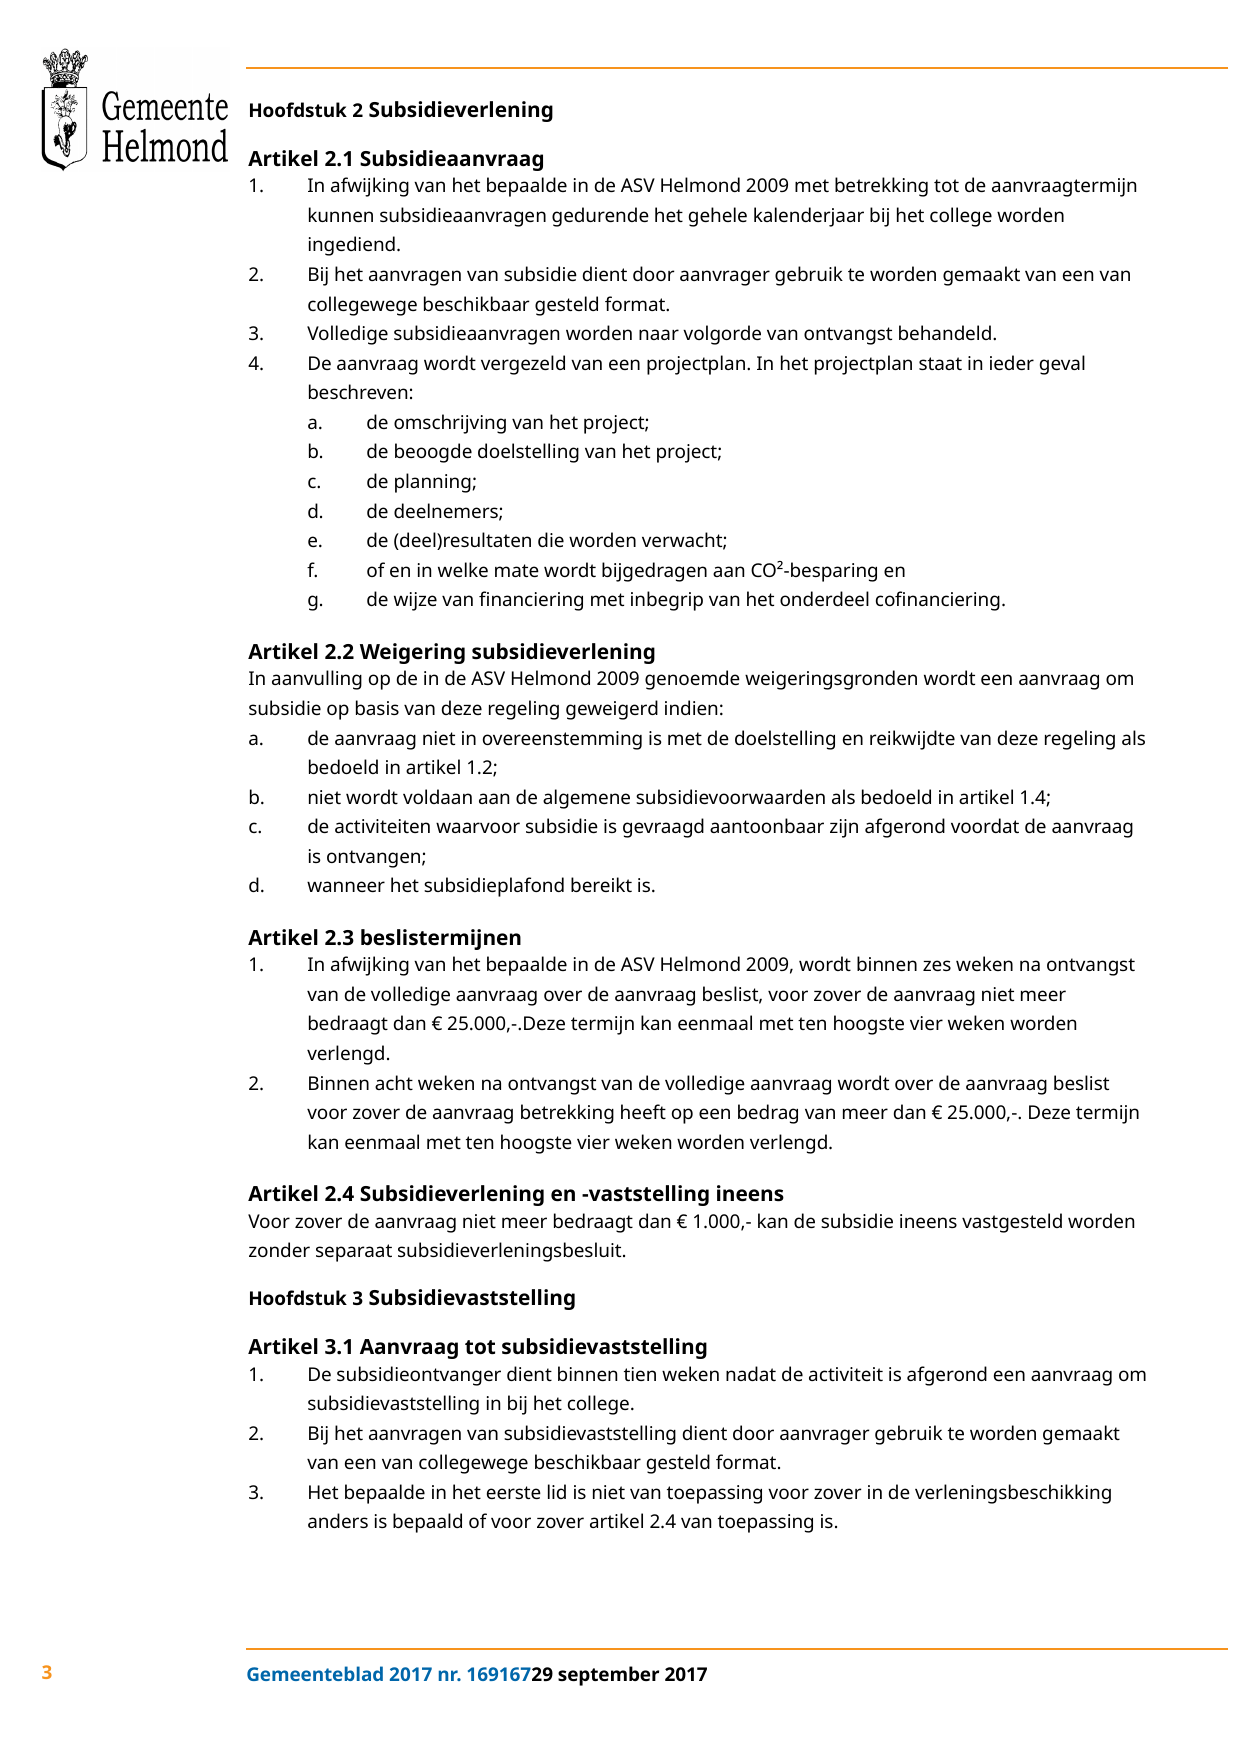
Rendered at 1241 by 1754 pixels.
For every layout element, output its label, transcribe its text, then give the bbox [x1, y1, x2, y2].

list de planning; [307, 468, 1152, 494]
text Hoofdstuk 3 Subsidievaststelling [248, 1283, 1152, 1311]
list de aanvraag niet in overeenstemming is met de doelstelling en reikwijdte van deze regeling als bedoeld in artikel 1.2; [248, 725, 1152, 780]
list wanneer het subsidieplafond bereikt is. [248, 873, 1152, 898]
text In aanvulling op de in de ASV Helmond 2009 genoemde weigeringsgronden wordt een aanvraag om subsidie op basis van deze regeling geweigerd indien: [248, 666, 1152, 721]
list de beoogde doelstelling van het project; [307, 439, 1152, 464]
text Hoofdstuk 2 Subsidieverlening [248, 95, 1152, 123]
text Artikel 3.1 Aanvraag tot subsidievaststelling [248, 1332, 1152, 1361]
list de omschrijving van het project; [307, 409, 1152, 435]
text Artikel 2.1 Subsidieaanvraag [248, 144, 1152, 172]
list Bij het aanvragen van subsidievaststelling dient door aanvrager gebruik te worden gemaakt van een van collegewege beschikbaar gesteld format. [248, 1420, 1152, 1475]
text Artikel 2.3 beslistermijnen [248, 923, 1152, 951]
list De subsidieontvanger dient binnen tien weken nadat de activiteit is afgerond een aanvraag om subsidievaststelling in bij het college. [248, 1361, 1152, 1416]
text Artikel 2.4 Subsidieverlening en -vaststelling ineens [248, 1179, 1152, 1208]
list Bij het aanvragen van subsidie dient door aanvrager gebruik te worden gemaakt van een van collegewege beschikbaar gesteld format. [248, 261, 1152, 317]
list de activiteiten waarvoor subsidie is gevraagd aantoonbaar zijn afgerond voordat de aanvraag is ontvangen; [248, 813, 1152, 869]
list de wijze van financiering met inbegrip van het onderdeel cofinanciering. [307, 587, 1152, 612]
list Binnen acht weken na ontvangst van de volledige aanvraag wordt over de aanvraag beslist voor zover de aanvraag betrekking heeft op een bedrag van meer dan € 25.000,-. Deze termijn kan eenmaal met ten hoogste vier weken worden verlengd. [248, 1070, 1152, 1155]
picture [41, 47, 231, 172]
list In afwijking van het bepaalde in de ASV Helmond 2009, wordt binnen zes weken na ontvangst van de volledige aanvraag over de aanvraag beslist, voor zover de aanvraag niet meer bedraagt dan € 25.000,-.Deze termijn kan eenmaal met ten hoogste vier weken worden verlengd. [248, 951, 1152, 1066]
text Voor zover de aanvraag niet meer bedraagt dan € 1.000,- kan de subsidie ineens vastgesteld worden zonder separaat subsidieverleningsbesluit. [248, 1208, 1152, 1263]
list de deelnemers; [307, 498, 1152, 524]
text Artikel 2.2 Weigering subsidieverlening [248, 637, 1152, 666]
list Volledige subsidieaanvragen worden naar volgorde van ontvangst behandeld. [248, 320, 1152, 346]
list Het bepaalde in het eerste lid is niet van toepassing voor zover in de verleningsbeschikking anders is bepaald of voor zover artikel 2.4 van toepassing is. [248, 1479, 1152, 1534]
list niet wordt voldaan aan de algemene subsidievoorwaarden als bedoeld in artikel 1.4; [248, 784, 1152, 809]
list of en in welke mate wordt bijgedragen aan CO²-besparing en [307, 557, 1152, 583]
list In afwijking van het bepaalde in de ASV Helmond 2009 met betrekking tot de aanvraagtermijn kunnen subsidieaanvragen gedurende het gehele kalenderjaar bij het college worden ingediend. [248, 172, 1152, 257]
list De aanvraag wordt vergezeld van een projectplan. In het projectplan staat in ieder geval beschreven: [248, 350, 1152, 405]
list de (deel)resultaten die worden verwacht; [307, 527, 1152, 553]
